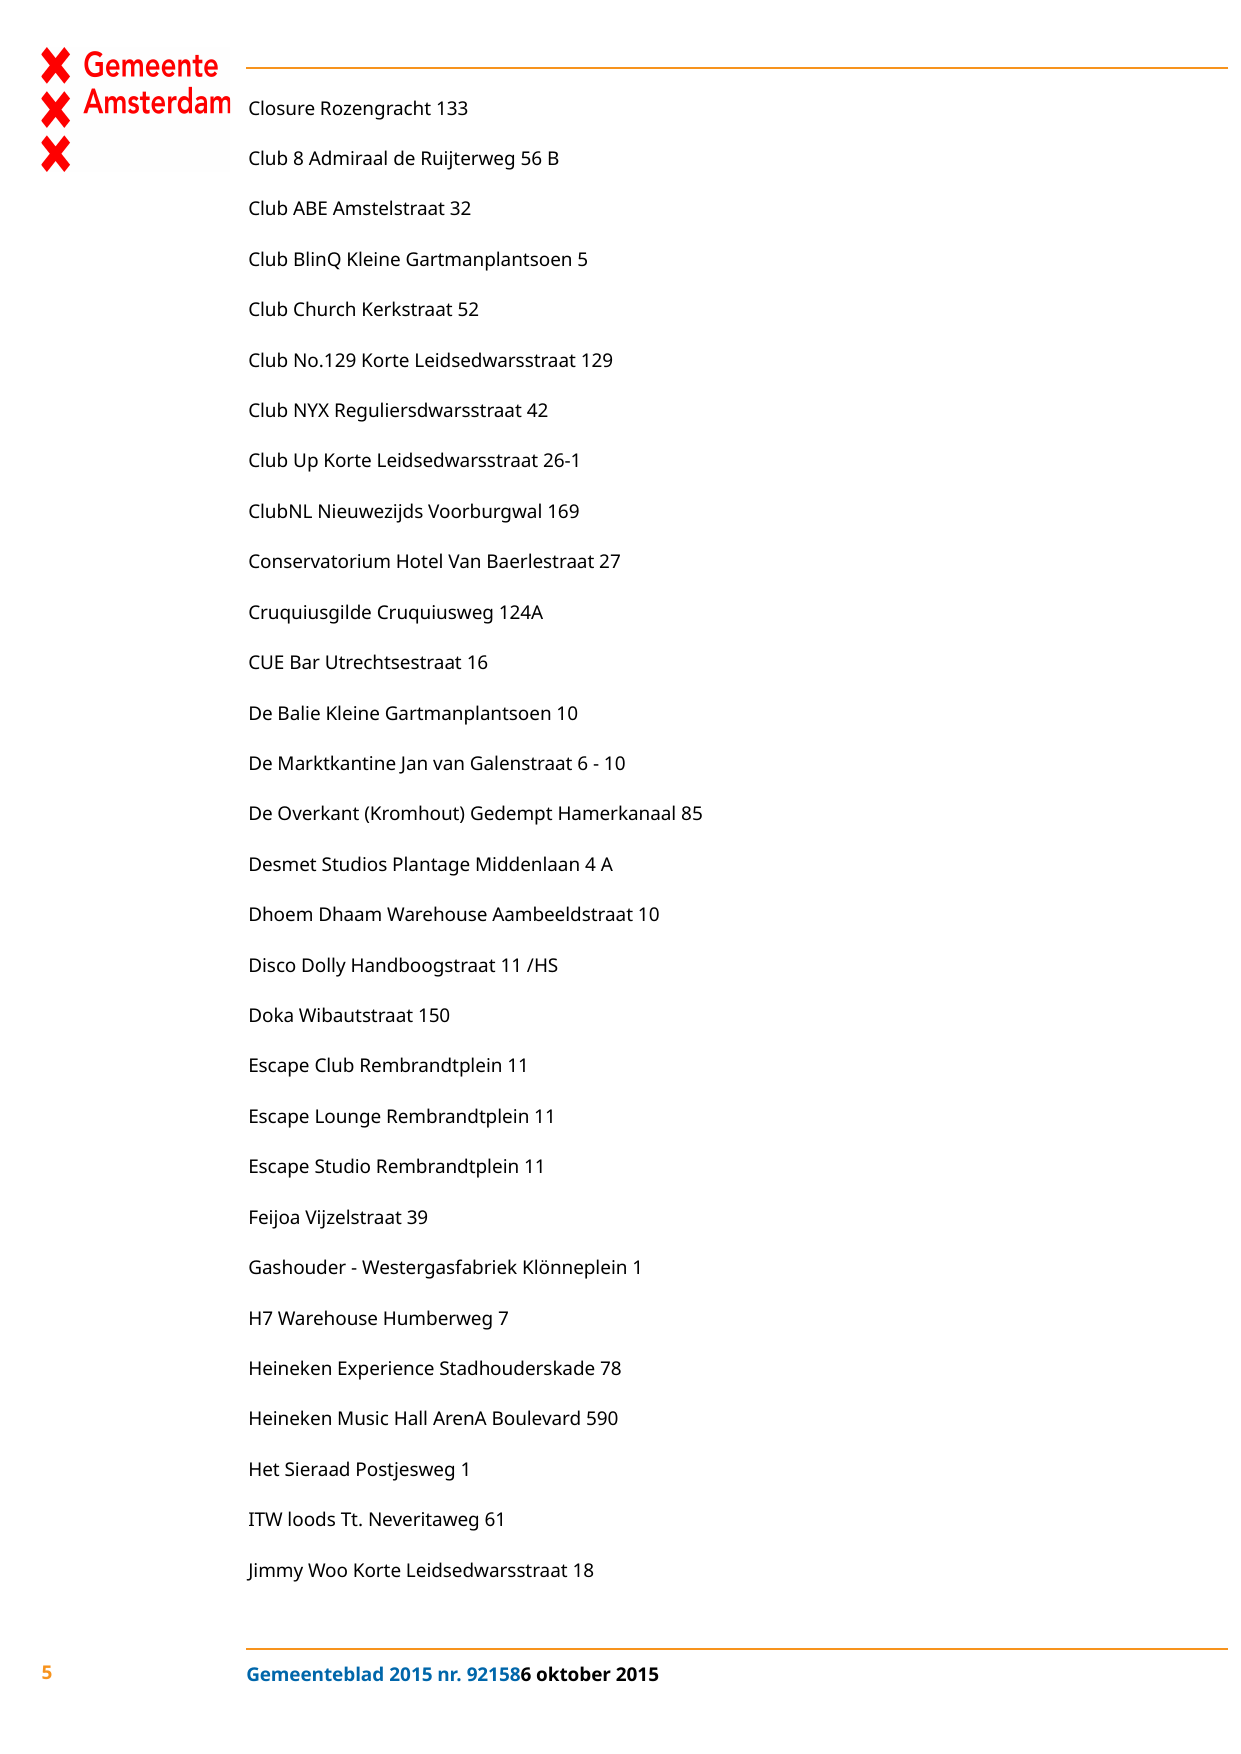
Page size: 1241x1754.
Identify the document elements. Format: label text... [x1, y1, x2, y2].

text Disco Dolly Handboogstraat 11 /HS [248, 952, 1152, 978]
text De Overkant (Kromhout) Gedempt Hamerkanaal 85 [248, 801, 1152, 826]
text Club BlinQ Kleine Gartmanplantsoen 5 [248, 246, 1152, 272]
text Escape Studio Rembrandtplein 11 [248, 1153, 1152, 1179]
text Doka Wibautstraat 150 [248, 1002, 1152, 1028]
text Escape Club Rembrandtplein 11 [248, 1053, 1152, 1078]
text Feijoa Vijzelstraat 39 [248, 1204, 1152, 1230]
text Gashouder - Westergasfabriek Klönneplein 1 [248, 1254, 1152, 1280]
text ITW loods Tt. Neveritaweg 61 [248, 1506, 1152, 1532]
text Club Up Korte Leidsedwarsstraat 26-1 [248, 448, 1152, 473]
picture [41, 47, 231, 172]
text Closure Rozengracht 133 [248, 95, 1152, 121]
text Club Church Kerkstraat 52 [248, 296, 1152, 322]
text Desmet Studios Plantage Middenlaan 4 A [248, 851, 1152, 877]
text De Balie Kleine Gartmanplantsoen 10 [248, 700, 1152, 726]
text ClubNL Nieuwezijds Voorburgwal 169 [248, 498, 1152, 524]
text Club 8 Admiraal de Ruijterweg 56 B [248, 145, 1152, 171]
text H7 Warehouse Humberweg 7 [248, 1305, 1152, 1331]
text Heineken Experience Stadhouderskade 78 [248, 1355, 1152, 1381]
text Heineken Music Hall ArenA Boulevard 590 [248, 1406, 1152, 1431]
text CUE Bar Utrechtsestraat 16 [248, 649, 1152, 675]
text De Marktkantine Jan van Galenstraat 6 - 10 [248, 750, 1152, 776]
text Jimmy Woo Korte Leidsedwarsstraat 18 [248, 1557, 1152, 1583]
text Club ABE Amstelstraat 32 [248, 196, 1152, 221]
text Het Sieraad Postjesweg 1 [248, 1456, 1152, 1482]
text Club No.129 Korte Leidsedwarsstraat 129 [248, 347, 1152, 373]
text Escape Lounge Rembrandtplein 11 [248, 1103, 1152, 1129]
text Cruquiusgilde Cruquiusweg 124A [248, 599, 1152, 625]
text Dhoem Dhaam Warehouse Aambeeldstraat 10 [248, 901, 1152, 927]
text Conservatorium Hotel Van Baerlestraat 27 [248, 548, 1152, 574]
text Club NYX Reguliersdwarsstraat 42 [248, 397, 1152, 423]
